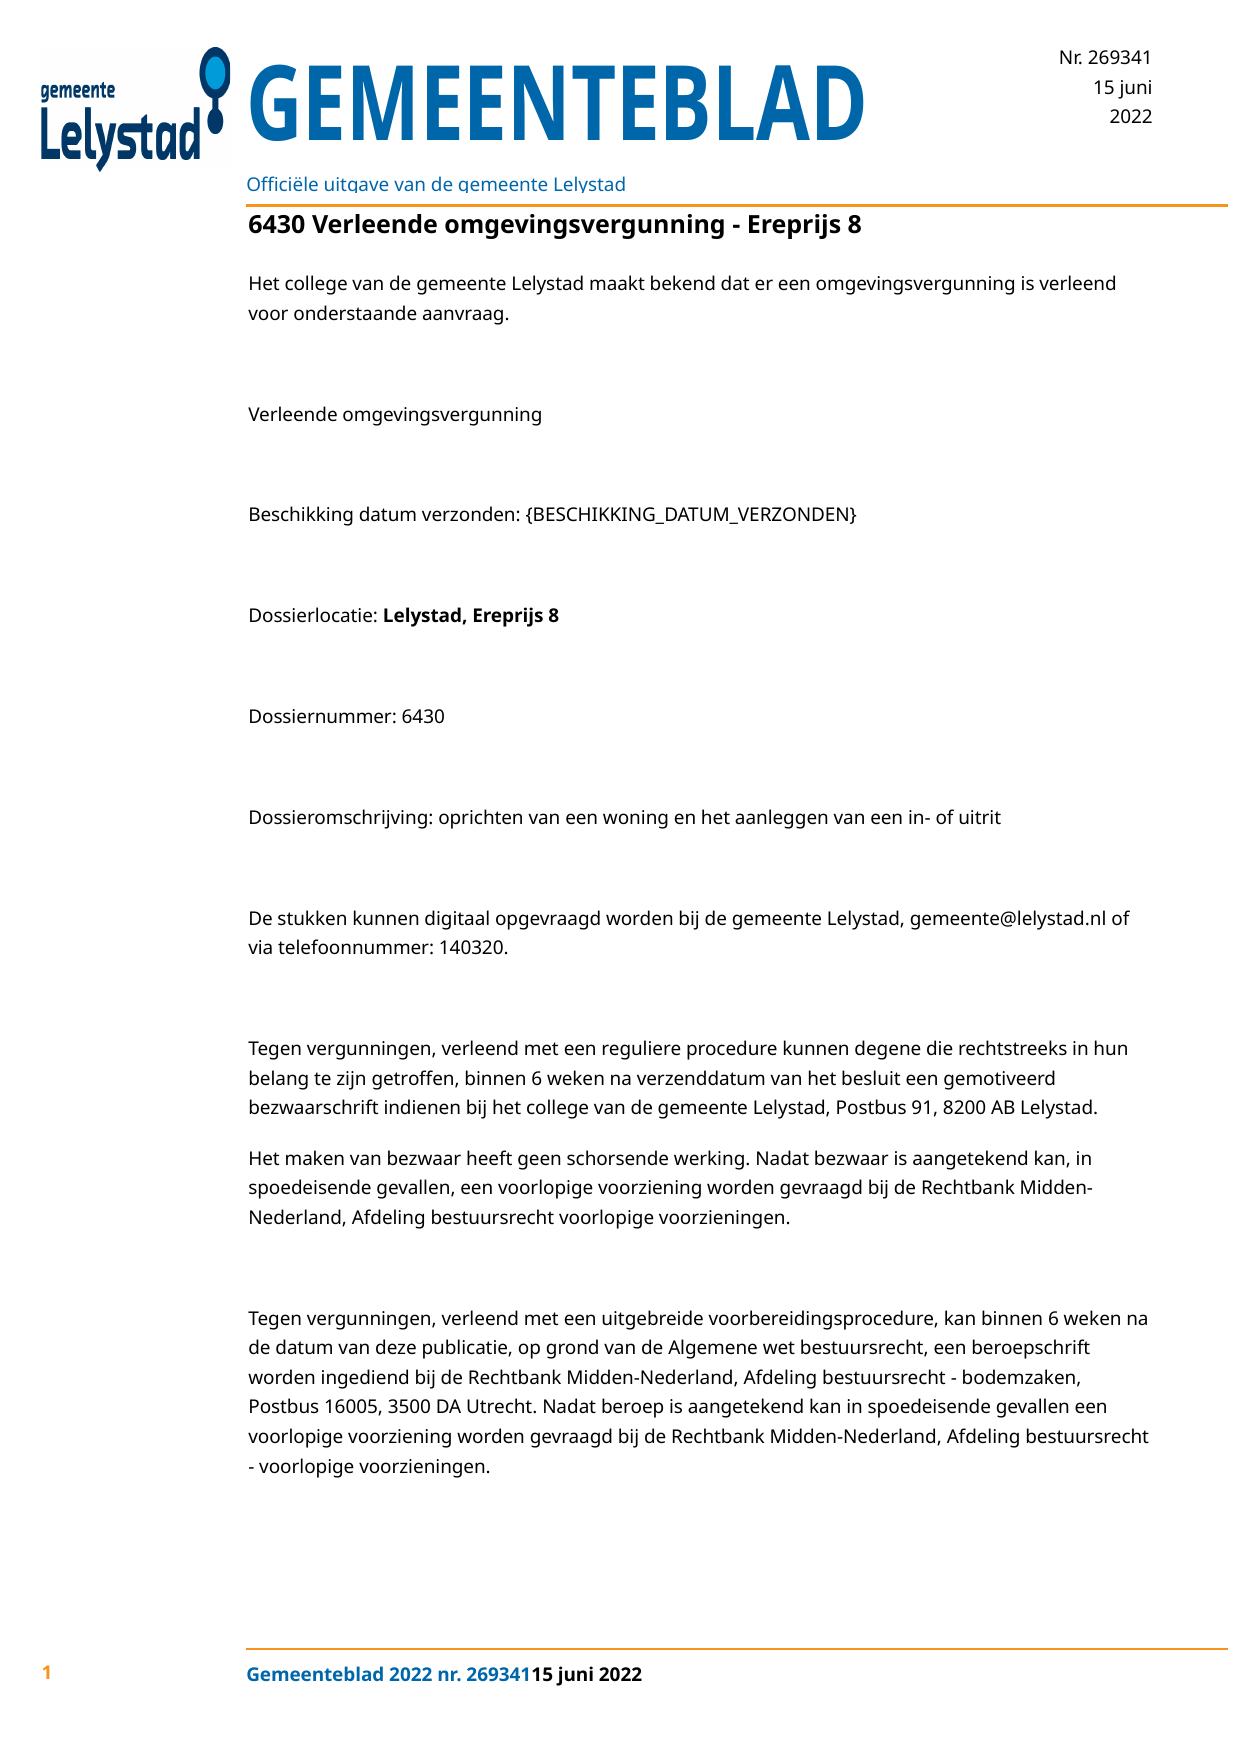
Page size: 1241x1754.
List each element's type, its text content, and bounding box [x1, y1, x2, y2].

text Het college van de gemeente Lelystad maakt bekend dat er een omgevingsvergunning is verleend voor onderstaande aanvraag. [248, 270, 1152, 326]
text Dossieromschrijving: oprichten van een woning en het aanleggen van een in- of uitrit [248, 804, 1152, 830]
text Beschikking datum verzonden: {BESCHIKKING_DATUM_VERZONDEN} [248, 502, 1152, 527]
text Tegen vergunningen, verleend met een reguliere procedure kunnen degene die rechtstreeks in hun belang te zijn getroffen, binnen 6 weken na verzenddatum van het besluit een gemotiveerd bezwaarschrift indienen bij het college van de gemeente Lelystad, Postbus 91, 8200 AB Lelystad. [248, 1035, 1152, 1120]
text Het maken van bezwaar heeft geen schorsende werking. Nadat bezwaar is aangetekend kan, in spoedeisende gevallen, een voorlopige voorziening worden gevraagd bij de Rechtbank Midden-Nederland, Afdeling bestuursrecht voorlopige voorzieningen. [248, 1145, 1152, 1230]
text De stukken kunnen digitaal opgevraagd worden bij de gemeente Lelystad, gemeente@lelystad.nl of via telefoonnummer: 140320. [248, 905, 1152, 960]
text Verleende omgevingsvergunning [248, 401, 1152, 426]
text 6430 Verleende omgevingsvergunning - Ereprijs 8 [248, 207, 1152, 241]
text Dossiernummer: 6430 [248, 703, 1152, 729]
picture [41, 47, 231, 172]
text Dossierlocatie: Lelystad, Ereprijs 8 [248, 602, 1152, 628]
text Tegen vergunningen, verleend met een uitgebreide voorbereidingsprocedure, kan binnen 6 weken na de datum van deze publicatie, op grond van de Algemene wet bestuursrecht, een beroepschrift worden ingediend bij de Rechtbank Midden-Nederland, Afdeling bestuursrecht - bodemzaken, Postbus 16005, 3500 DA Utrecht. Nadat beroep is aangetekend kan in spoedeisende gevallen een voorlopige voorziening worden gevraagd bij de Rechtbank Midden-Nederland, Afdeling bestuursrecht - voorlopige voorzieningen. [248, 1305, 1152, 1478]
